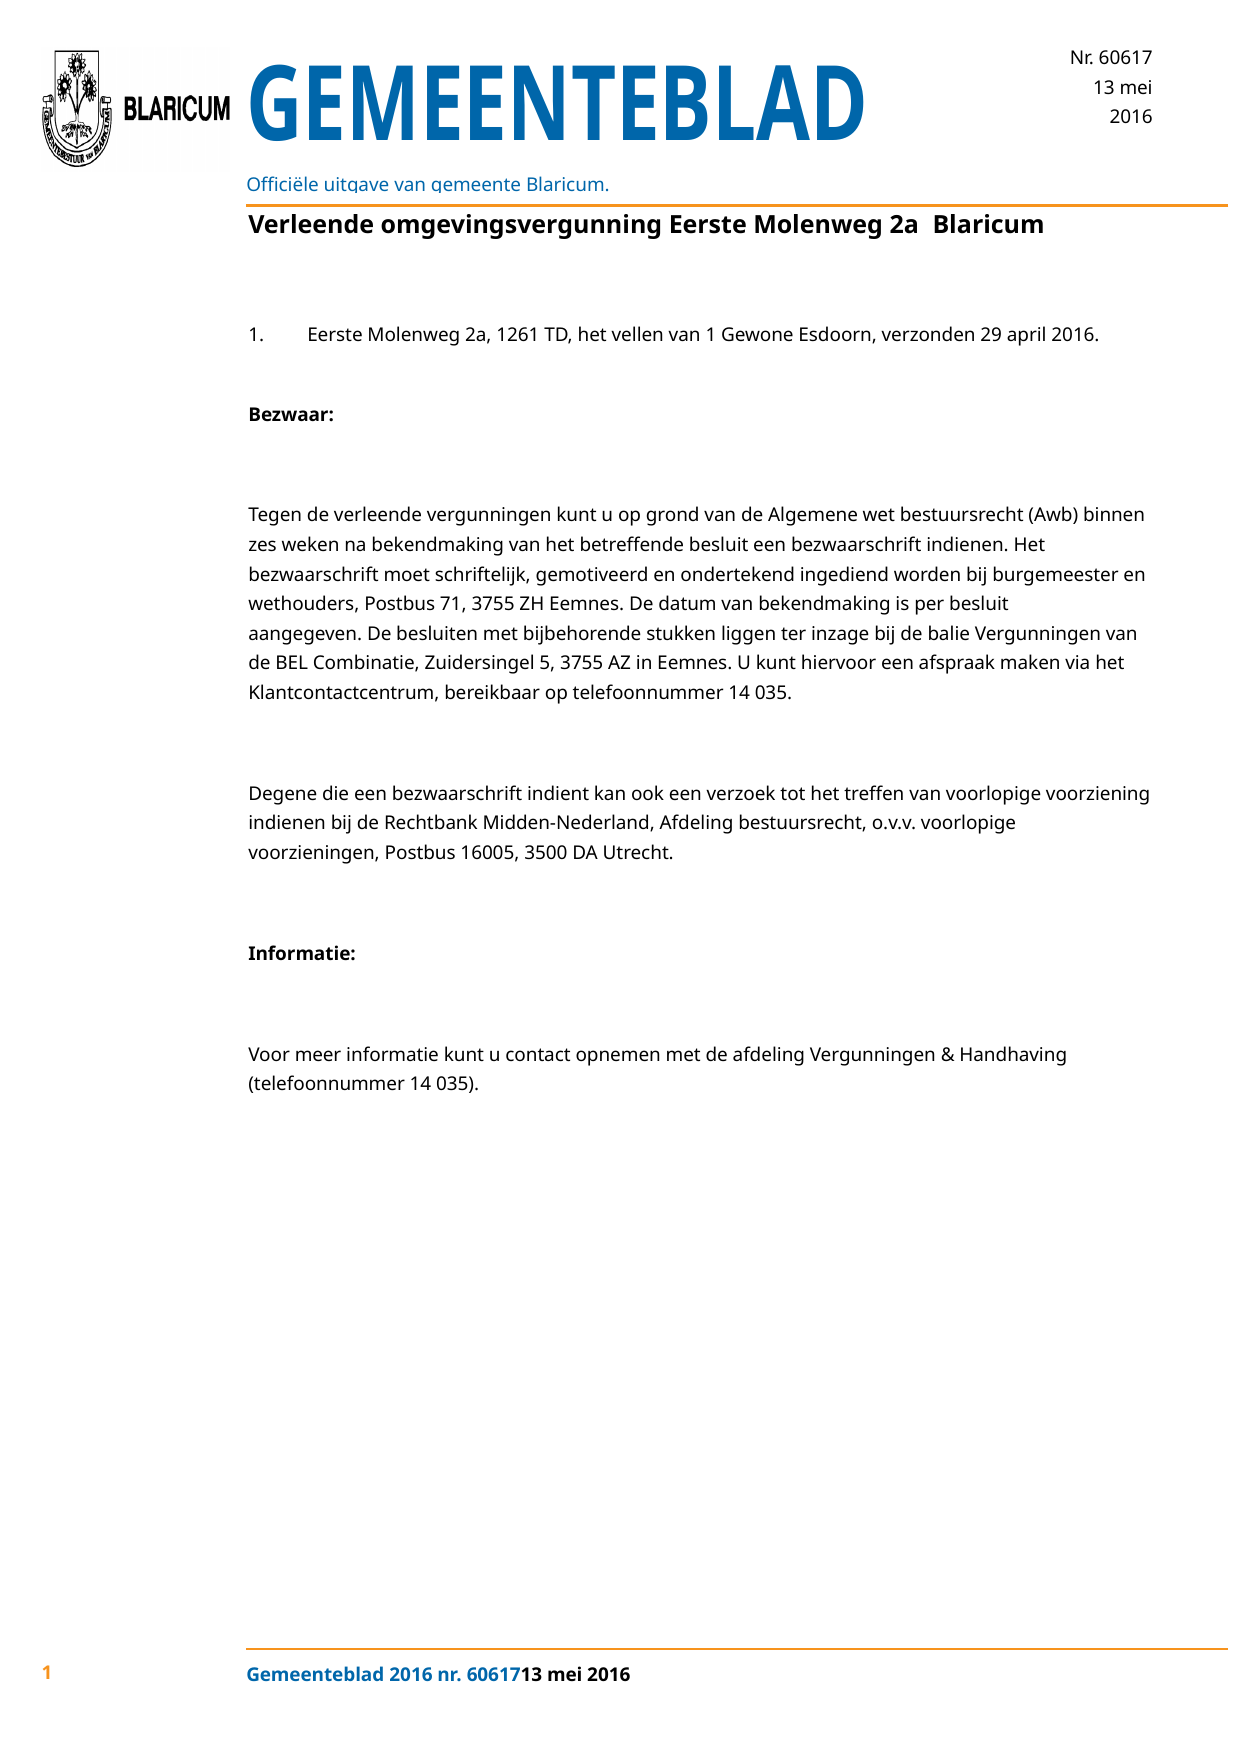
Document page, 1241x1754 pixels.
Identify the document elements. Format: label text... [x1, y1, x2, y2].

text Degene die een bezwaarschrift indient kan ook een verzoek tot het treffen van voorlopige voorziening indienen bij de Rechtbank Midden-Nederland, Afdeling bestuursrecht, o.v.v. voorlopige voorzieningen, Postbus 16005, 3500 DA Utrecht. [248, 780, 1152, 865]
text Tegen de verleende vergunningen kunt u op grond van de Algemene wet bestuursrecht (Awb) binnen zes weken na bekendmaking van het betreffende besluit een bezwaarschrift indienen. Het bezwaarschrift moet schriftelijk, gemotiveerd en ondertekend ingediend worden bij burgemeester en wethouders, Postbus 71, 3755 ZH Eemnes. De datum van bekendmaking is per besluit aangegeven. De besluiten met bijbehorende stukken liggen ter inzage bij de balie Vergunningen van de BEL Combinatie, Zuidersingel 5, 3755 AZ in Eemnes. U kunt hiervoor een afspraak maken via het Klantcontactcentrum, bereikbaar op telefoonnummer 14 035. [248, 502, 1152, 705]
list Eerste Molenweg 2a, 1261 TD, het vellen van 1 Gewone Esdoorn, verzonden 29 april 2016. [248, 321, 1152, 346]
text Verleende omgevingsvergunning Eerste Molenweg 2a Blaricum [248, 207, 1152, 241]
text Voor meer informatie kunt u contact opnemen met de afdeling Vergunningen & Handhaving (telefoonnummer 14 035). [248, 1041, 1152, 1096]
text Informatie: [248, 940, 1152, 966]
text Bezwaar: [248, 401, 1152, 426]
picture [41, 47, 231, 172]
